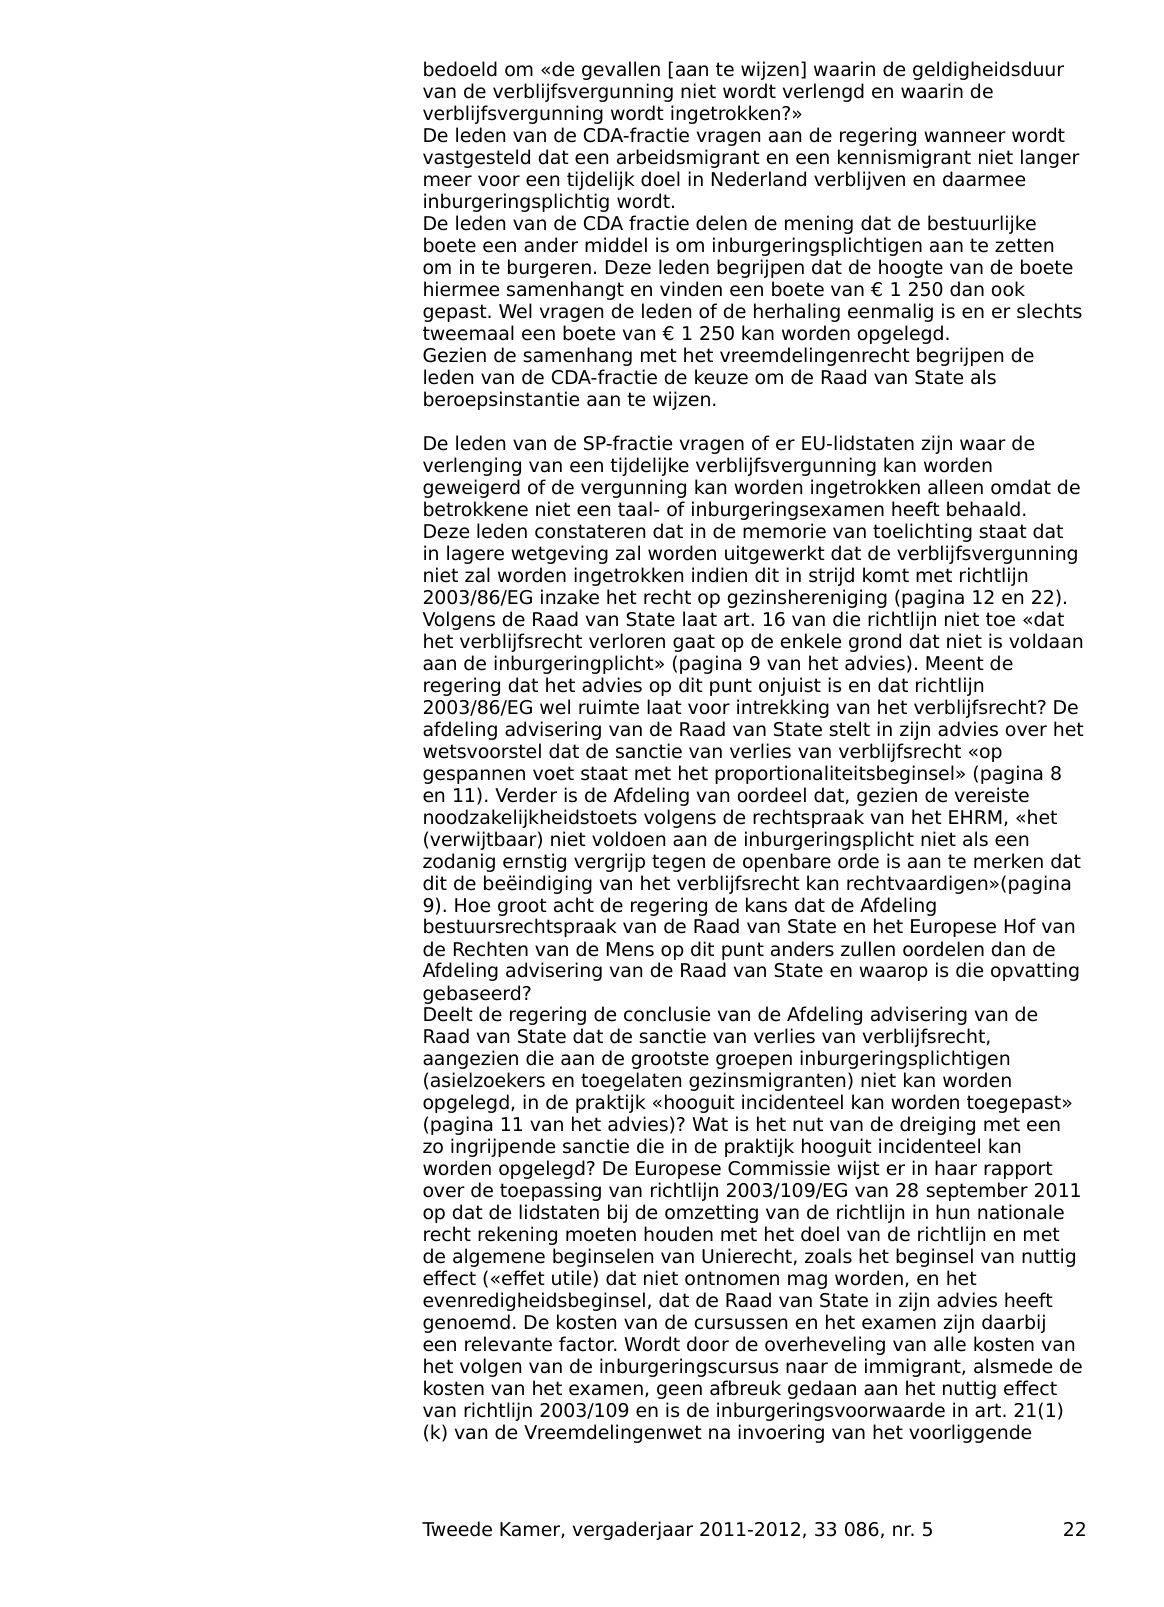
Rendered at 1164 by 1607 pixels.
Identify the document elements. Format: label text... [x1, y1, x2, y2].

text De leden van de CDA-fractie vragen aan de regering wanneer wordt vastgesteld dat een arbeidsmigrant en een kennismigrant niet langer meer voor een tijdelijk doel in Nederland verblijven en daarmee inburgeringsplichtig wordt. [422, 125, 1087, 213]
text Deelt de regering de conclusie van de Afdeling advisering van de Raad van State dat de sanctie van verlies van verblijfsrecht, aangezien die aan de grootste groepen inburgeringsplichtigen (asielzoekers en toegelaten gezinsmigranten) niet kan worden opgelegd, in de praktijk «hooguit incidenteel kan worden toegepast» (pagina 11 van het advies)? Wat is het nut van de dreiging met een zo ingrijpende sanctie die in de praktijk hooguit incidenteel kan worden opgelegd? De Europese Commissie wijst er in haar rapport over de toepassing van richtlijn 2003/109/EG van 28 september 2011 op dat de lidstaten bij de omzetting van de richtlijn in hun nationale recht rekening moeten houden met het doel van de richtlijn en met de algemene beginselen van Unierecht, zoals het beginsel van nuttig effect («effet utile) dat niet ontnomen mag worden, en het evenredigheidsbeginsel, dat de Raad van State in zijn advies heeft genoemd. De kosten van de cursussen en het examen zijn daarbij een relevante factor. Wordt door de overheveling van alle kosten van het volgen van de inburgeringscursus naar de immigrant, alsmede de kosten van het examen, geen afbreuk gedaan aan het nuttig effect van richtlijn 2003/109 en is de inburgeringsvoorwaarde in art. 21(1)(k) van de Vreemdelingenwet na invoering van het voorliggende [422, 1004, 1087, 1444]
text De leden van de CDA fractie delen de mening dat de bestuurlijke boete een ander middel is om inburgeringsplichtigen aan te zetten om in te burgeren. Deze leden begrijpen dat de hoogte van de boete hiermee samenhangt en vinden een boete van € 1 250 dan ook gepast. Wel vragen de leden of de herhaling eenmalig is en er slechts tweemaal een boete van € 1 250 kan worden opgelegd. [422, 213, 1087, 345]
text Deze leden constateren dat in de memorie van toelichting staat dat in lagere wetgeving zal worden uitgewerkt dat de verblijfsvergunning niet zal worden ingetrokken indien dit in strijd komt met richtlijn 2003/86/EG inzake het recht op gezinshereniging (pagina 12 en 22). Volgens de Raad van State laat art. 16 van die richtlijn niet toe «dat het verblijfsrecht verloren gaat op de enkele grond dat niet is voldaan aan de inburgeringplicht» (pagina 9 van het advies). Meent de regering dat het advies op dit punt onjuist is en dat richtlijn 2003/86/EG wel ruimte laat voor intrekking van het verblijfsrecht? De afdeling advisering van de Raad van State stelt in zijn advies over het wetsvoorstel dat de sanctie van verlies van verblijfsrecht «op gespannen voet staat met het proportionaliteitsbeginsel» (pagina 8 en 11). Verder is de Afdeling van oordeel dat, gezien de vereiste noodzakelijkheidstoets volgens de rechtspraak van het EHRM, «het (verwijtbaar) niet voldoen aan de inburgeringsplicht niet als een zodanig ernstig vergrijp tegen de openbare orde is aan te merken dat dit de beëindiging van het verblijfsrecht kan rechtvaardigen»(pagina 9). Hoe groot acht de regering de kans dat de Afdeling bestuursrechtspraak van de Raad van State en het Europese Hof van de Rechten van de Mens op dit punt anders zullen oordelen dan de Afdeling advisering van de Raad van State en waarop is die opvatting gebaseerd? [422, 521, 1087, 1004]
text De leden van de SP-fractie vragen of er EU-lidstaten zijn waar de verlenging van een tijdelijke verblijfsvergunning kan worden geweigerd of de vergunning kan worden ingetrokken alleen omdat de betrokkene niet een taal- of inburgeringsexamen heeft behaald. [422, 433, 1087, 521]
text bedoeld om «de gevallen [aan te wijzen] waarin de geldigheidsduur van de verblijfsvergunning niet wordt verlengd en waarin de verblijfsvergunning wordt ingetrokken?» [422, 59, 1087, 125]
text Gezien de samenhang met het vreemdelingenrecht begrijpen de leden van de CDA-fractie de keuze om de Raad van State als beroepsinstantie aan te wijzen. [422, 345, 1087, 411]
